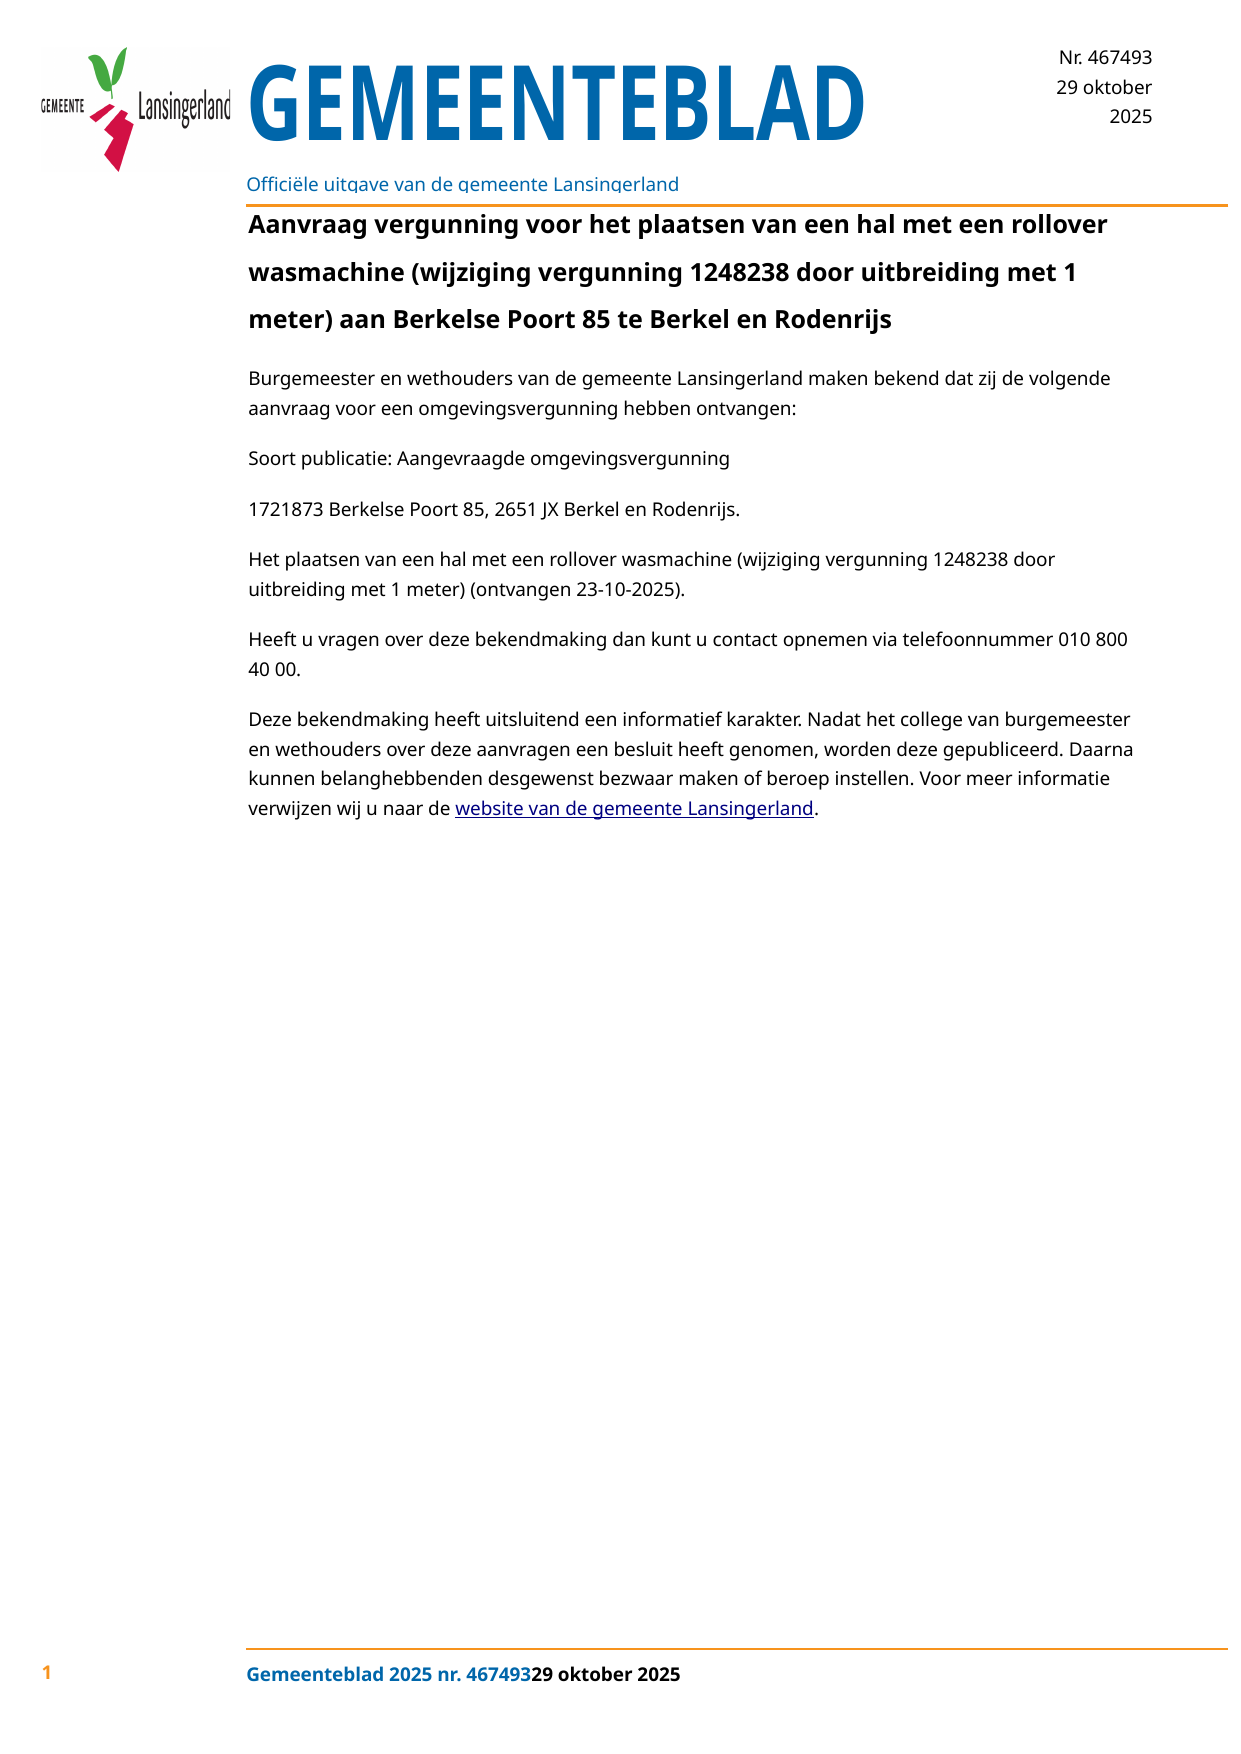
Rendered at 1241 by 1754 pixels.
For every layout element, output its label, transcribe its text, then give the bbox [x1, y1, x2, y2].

text Burgemeester en wethouders van de gemeente Lansingerland maken bekend dat zij de volgende aanvraag voor een omgevingsvergunning hebben ontvangen: [248, 366, 1152, 421]
text Aanvraag vergunning voor het plaatsen van een hal met een rollover wasmachine (wijziging vergunning 1248238 door uitbreiding met 1 meter) aan Berkelse Poort 85 te Berkel en Rodenrijs [248, 207, 1152, 336]
text 1721873 Berkelse Poort 85, 2651 JX Berkel en Rodenrijs. [248, 496, 1152, 522]
picture [41, 47, 231, 172]
text Deze bekendmaking heeft uitsluitend een informatief karakter. Nadat het college van burgemeester en wethouders over deze aanvragen een besluit heeft genomen, worden deze gepubliceerd. Daarna kunnen belanghebbenden desgewenst bezwaar maken of beroep instellen. Voor meer informatie verwijzen wij u naar de website van de gemeente Lansingerland. [248, 706, 1152, 821]
text Heeft u vragen over deze bekendmaking dan kunt u contact opnemen via telefoonnummer 010 800 40 00. [248, 626, 1152, 682]
text Soort publicatie: Aangevraagde omgevingsvergunning [248, 446, 1152, 471]
text Het plaatsen van een hal met een rollover wasmachine (wijziging vergunning 1248238 door uitbreiding met 1 meter) (ontvangen 23-10-2025). [248, 546, 1152, 602]
